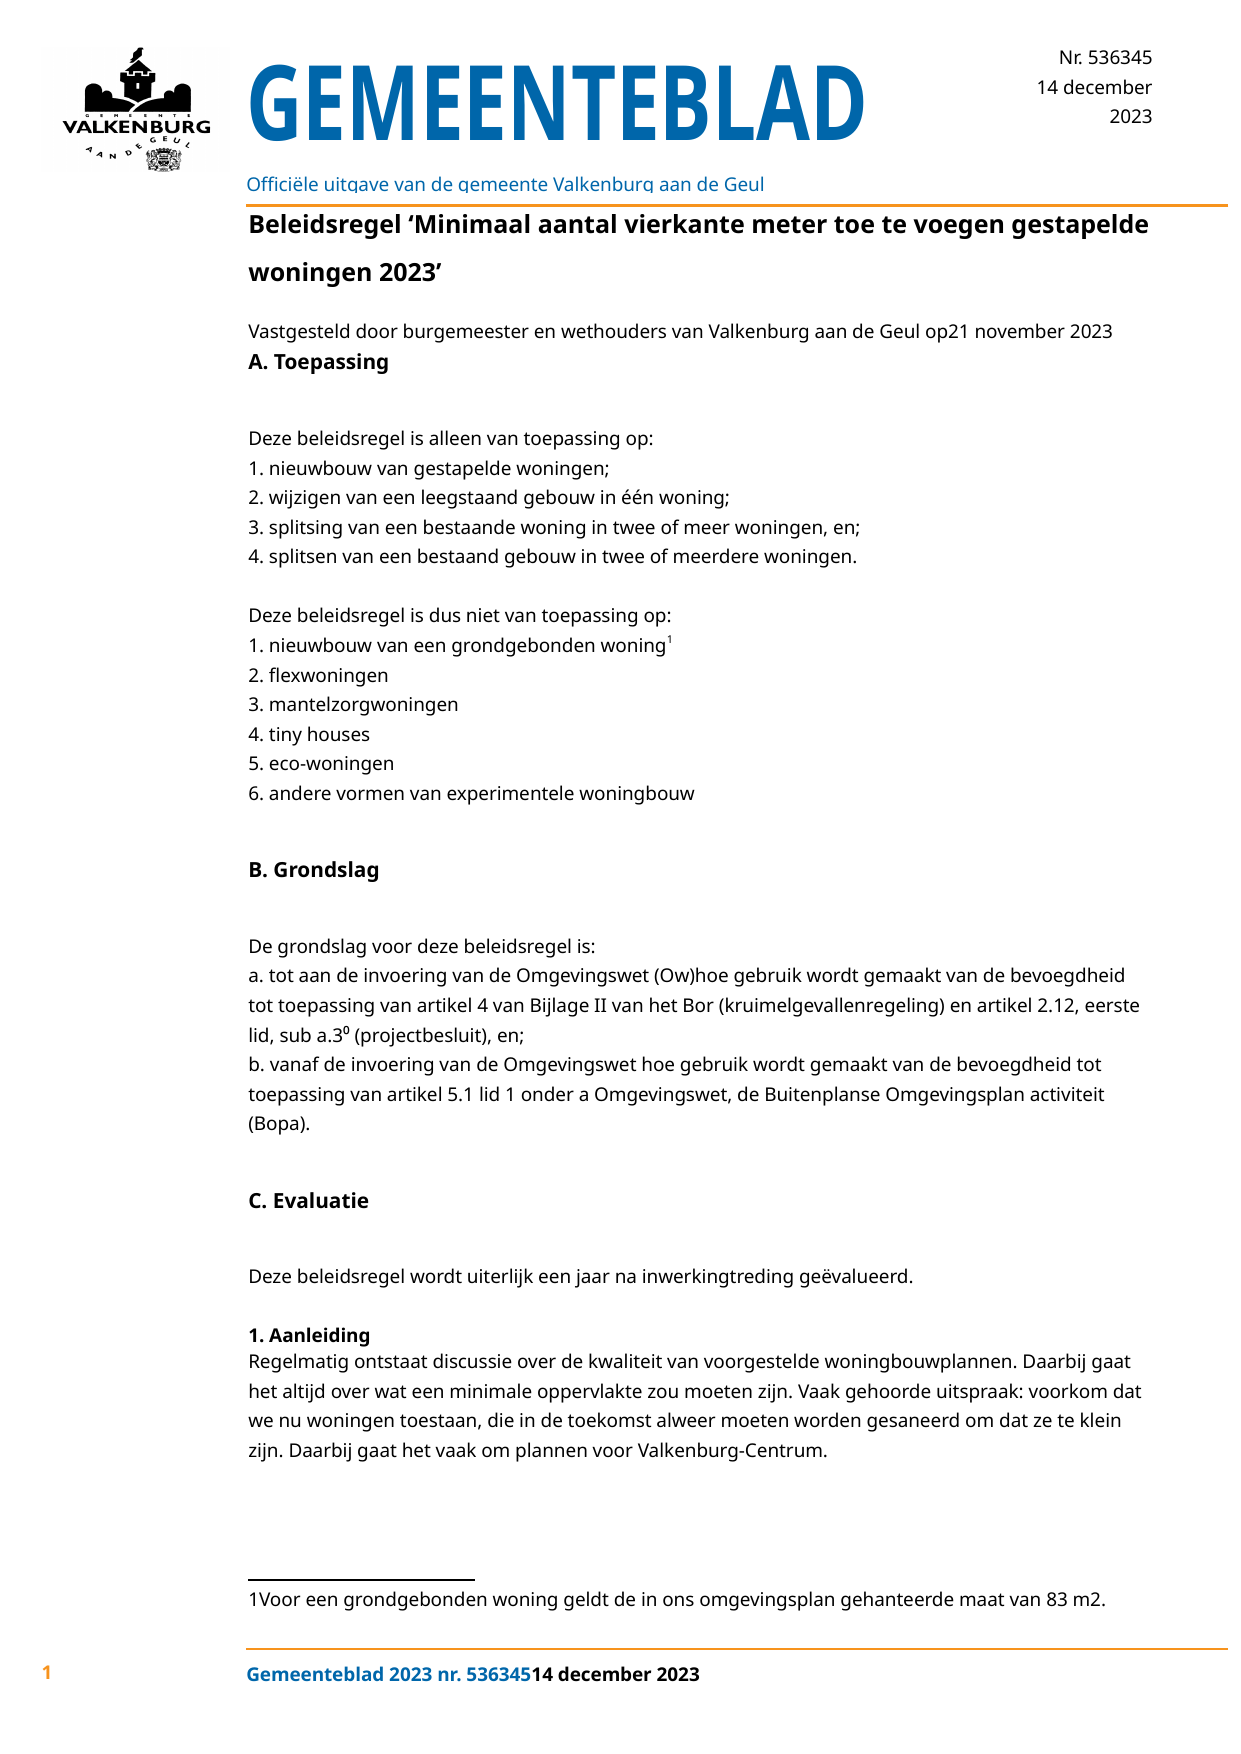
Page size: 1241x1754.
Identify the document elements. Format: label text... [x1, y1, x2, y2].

text 6. andere vormen van experimentele woningbouw [248, 780, 1152, 806]
text 1. nieuwbouw van gestapelde woningen; [248, 455, 1152, 481]
text 1. Aanleiding [248, 1323, 1152, 1348]
text De grondslag voor deze beleidsregel is: [248, 933, 1152, 959]
text 2. wijzigen van een leegstaand gebouw in één woning; [248, 484, 1152, 510]
text Beleidsregel ‘Minimaal aantal vierkante meter toe te voegen gestapelde woningen 2023’ [248, 207, 1152, 288]
text 1. nieuwbouw van een grondgebonden woning [248, 632, 1152, 658]
text a. tot aan de invoering van de Omgevingswet (Ow)hoe gebruik wordt gemaakt van de bevoegdheid tot toepassing van artikel 4 van Bijlage II van het Bor (kruimelgevallenregeling) en artikel 2.12, eerste lid, sub a.3⁰ (projectbesluit), en; [248, 963, 1152, 1048]
text Deze beleidsregel wordt uiterlijk een jaar na inwerkingtreding geëvalueerd. [248, 1263, 1152, 1289]
text b. vanaf de invoering van de Omgevingswet hoe gebruik wordt gemaakt van de bevoegdheid tot toepassing van artikel 5.1 lid 1 onder a Omgevingswet, de Buitenplanse Omgevingsplan activiteit (Bopa). [248, 1051, 1152, 1136]
text Deze beleidsregel is alleen van toepassing op: [248, 425, 1152, 451]
text Vastgesteld door burgemeester en wethouders van Valkenburg aan de Geul op21 november 2023 [248, 318, 1152, 344]
text 4. tiny houses [248, 721, 1152, 747]
text 3. splitsing van een bestaande woning in twee of meer woningen, en; [248, 514, 1152, 540]
picture [41, 47, 231, 172]
text 2. flexwoningen [248, 662, 1152, 688]
text 3. mantelzorgwoningen [248, 691, 1152, 717]
text C. Evaluatie [248, 1186, 1152, 1214]
text B. Grondslag [248, 855, 1152, 884]
text 5. eco-woningen [248, 751, 1152, 776]
text A. Toepassing [248, 347, 1152, 376]
text Deze beleidsregel is dus niet van toepassing op: [248, 603, 1152, 628]
text Voor een grondgebonden woning geldt de in ons omgevingsplan gehanteerde maat van 83 m2. [248, 1586, 1152, 1612]
text Regelmatig ontstaat discussie over de kwaliteit van voorgestelde woningbouwplannen. Daarbij gaat het altijd over wat een minimale oppervlakte zou moeten zijn. Vaak gehoorde uitspraak: voorkom dat we nu woningen toestaan, die in de toekomst alweer moeten worden gesaneerd om dat ze te klein zijn. Daarbij gaat het vaak om plannen voor Valkenburg-Centrum. [248, 1348, 1152, 1463]
text 4. splitsen van een bestaand gebouw in twee of meerdere woningen. [248, 543, 1152, 569]
